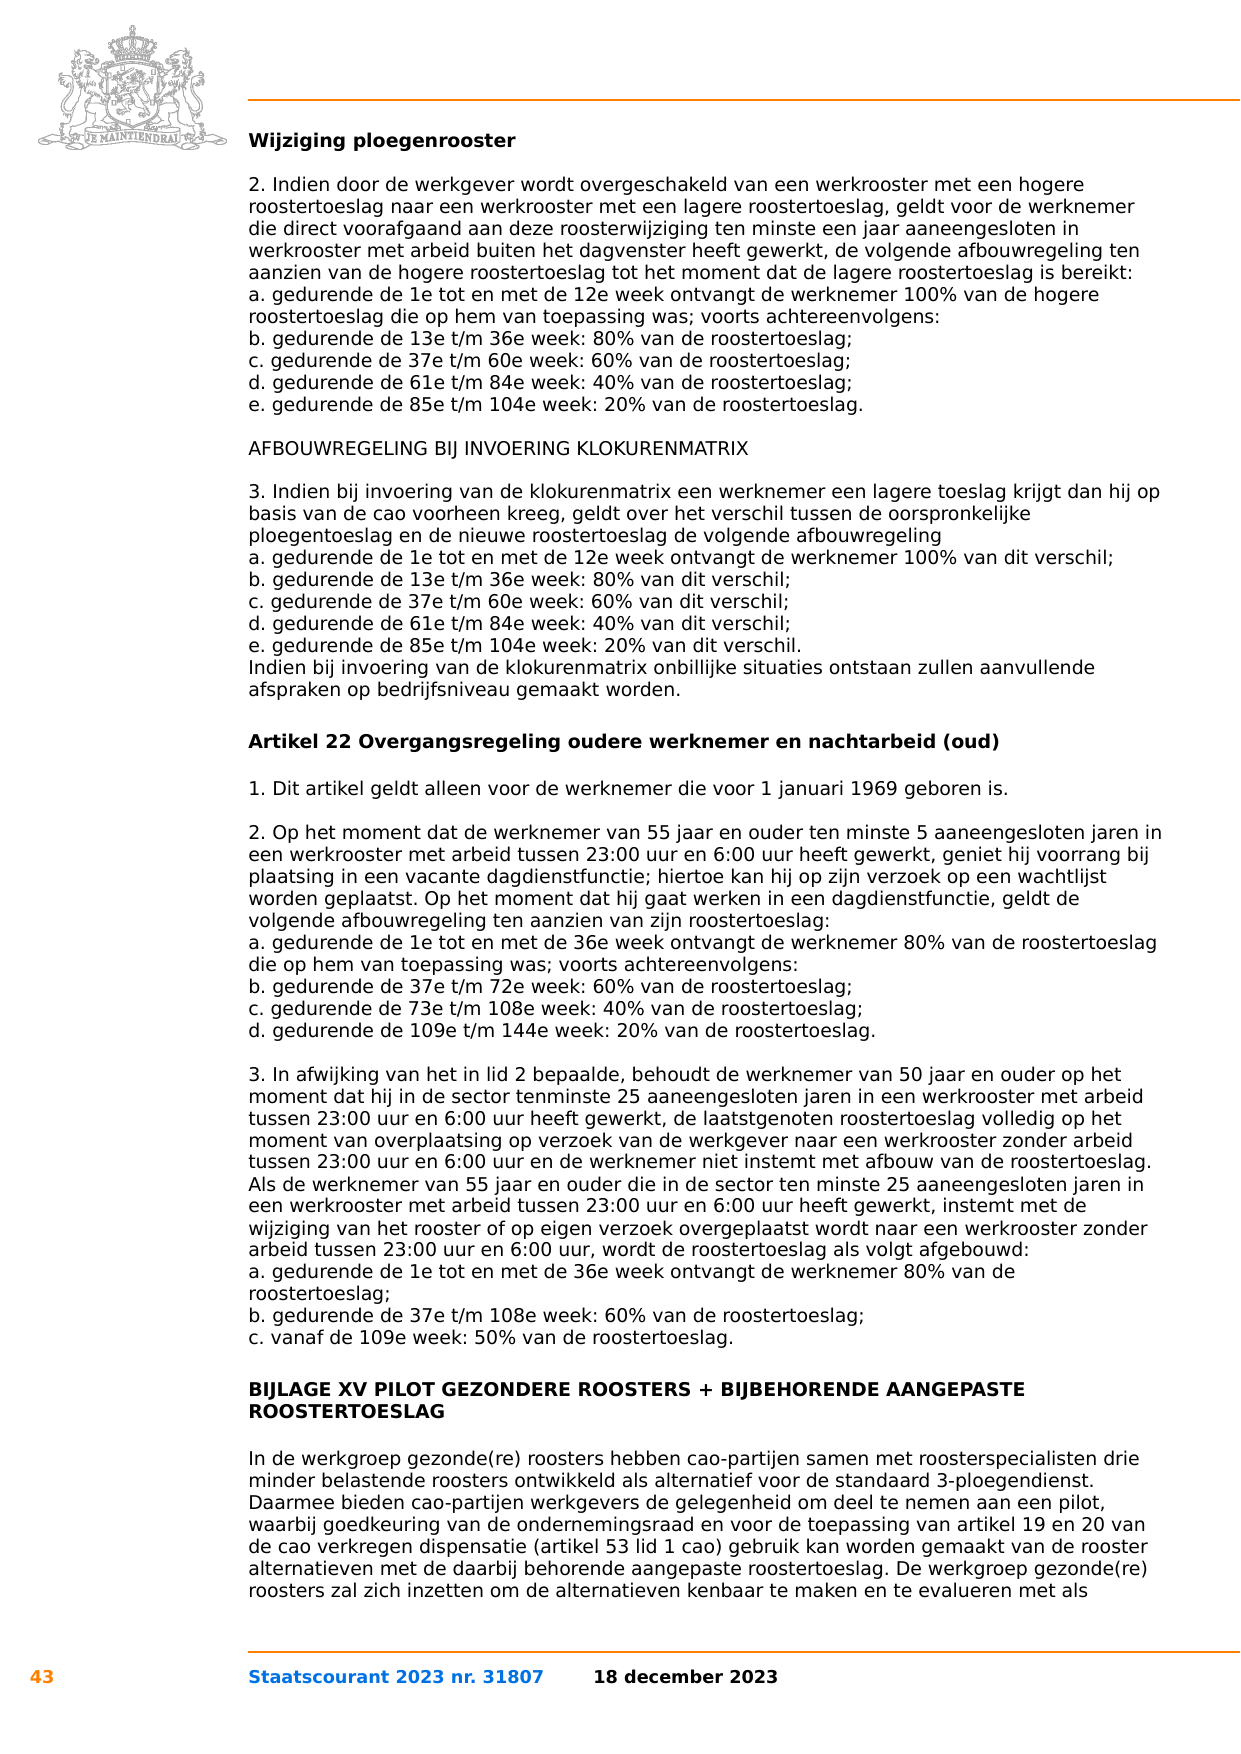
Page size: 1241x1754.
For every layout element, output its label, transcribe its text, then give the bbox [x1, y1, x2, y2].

text e. gedurende de 85e t/m 104e week: 20% van de roostertoeslag. [248, 393, 1163, 416]
subtitle Wijziging ploegenrooster [248, 130, 1163, 152]
text c. gedurende de 37e t/m 60e week: 60% van de roostertoeslag; [248, 349, 1163, 372]
text b. gedurende de 13e t/m 36e week: 80% van de roostertoeslag; [248, 328, 1163, 349]
text b. gedurende de 37e t/m 72e week: 60% van de roostertoeslag; [248, 976, 1163, 998]
text c. vanaf de 109e week: 50% van de roostertoeslag. [248, 1327, 1163, 1349]
text d. gedurende de 61e t/m 84e week: 40% van dit verschil; [248, 613, 1163, 635]
text In de werkgroep gezonde(re) roosters hebben cao-partijen samen met roosterspecialisten drie minder belastende roosters ontwikkeld als alternatief voor de standaard 3-ploegendienst. Daarmee bieden cao-partijen werkgevers de gelegenheid om deel te nemen aan een pilot, waarbij goedkeuring van de ondernemingsraad en voor de toepassing van artikel 19 en 20 van de cao verkregen dispensatie (artikel 53 lid 1 cao) gebruik kan worden gemaakt van de rooster alternatieven met de daarbij behorende aangepaste roostertoeslag. De werkgroep gezonde(re) roosters zal zich inzetten om de alternatieven kenbaar te maken en te evalueren met als [248, 1448, 1163, 1602]
text b. gedurende de 13e t/m 36e week: 80% van dit verschil; [248, 569, 1163, 591]
subtitle Artikel 22 Overgangsregeling oudere werknemer en nachtarbeid (oud) [248, 731, 1163, 753]
text 3. In afwijking van het in lid 2 bepaalde, behoudt de werknemer van 50 jaar en ouder op het moment dat hij in de sector tenminste 25 aaneengesloten jaren in een werkrooster met arbeid tussen 23:00 uur en 6:00 uur heeft gewerkt, de laatstgenoten roostertoeslag volledig op het moment van overplaatsing op verzoek van de werkgever naar een werkrooster zonder arbeid tussen 23:00 uur en 6:00 uur en de werknemer niet instemt met afbouw van de roostertoeslag. [248, 1063, 1163, 1173]
text Als de werknemer van 55 jaar en ouder die in de sector ten minste 25 aaneengesloten jaren in een werkrooster met arbeid tussen 23:00 uur en 6:00 uur heeft gewerkt, instemt met de wijziging van het rooster of op eigen verzoek overgeplaatst wordt naar een werkrooster zonder arbeid tussen 23:00 uur en 6:00 uur, wordt de roostertoeslag als volgt afgebouwd: [248, 1173, 1163, 1261]
text b. gedurende de 37e t/m 108e week: 60% van de roostertoeslag; [248, 1305, 1163, 1327]
text Indien bij invoering van de klokurenmatrix onbillijke situaties ontstaan zullen aanvullende afspraken op bedrijfsniveau gemaakt worden. [248, 657, 1163, 701]
text a. gedurende de 1e tot en met de 36e week ontvangt de werknemer 80% van de roostertoeslag die op hem van toepassing was; voorts achtereenvolgens: [248, 932, 1163, 976]
text 2. Indien door de werkgever wordt overgeschakeld van een werkrooster met een hogere roostertoeslag naar een werkrooster met een lagere roostertoeslag, geldt voor de werknemer die direct voorafgaand aan deze roosterwijziging ten minste een jaar aaneengesloten in werkrooster met arbeid buiten het dagvenster heeft gewerkt, de volgende afbouwregeling ten aanzien van de hogere roostertoeslag tot het moment dat de lagere roostertoeslag is bereikt: [248, 174, 1163, 284]
text c. gedurende de 37e t/m 60e week: 60% van dit verschil; [248, 591, 1163, 613]
text 3. Indien bij invoering van de klokurenmatrix een werknemer een lagere toeslag krijgt dan hij op basis van de cao voorheen kreeg, geldt over het verschil tussen de oorspronkelijke ploegentoeslag en de nieuwe roostertoeslag de volgende afbouwregeling [248, 481, 1163, 547]
text d. gedurende de 61e t/m 84e week: 40% van de roostertoeslag; [248, 372, 1163, 393]
subtitle AFBOUWREGELING BIJ INVOERING KLOKURENMATRIX [248, 437, 1163, 459]
text e. gedurende de 85e t/m 104e week: 20% van dit verschil. [248, 635, 1163, 657]
text a. gedurende de 1e tot en met de 12e week ontvangt de werknemer 100% van dit verschil; [248, 547, 1163, 569]
text 2. Op het moment dat de werknemer van 55 jaar en ouder ten minste 5 aaneengesloten jaren in een werkrooster met arbeid tussen 23:00 uur en 6:00 uur heeft gewerkt, geniet hij voorrang bij plaatsing in een vacante dagdienstfunctie; hiertoe kan hij op zijn verzoek op een wachtlijst worden geplaatst. Op het moment dat hij gaat werken in een dagdienstfunctie, geldt de volgende afbouwregeling ten aanzien van zijn roostertoeslag: [248, 822, 1163, 932]
subtitle BIJLAGE XV PILOT GEZONDERE ROOSTERS + BIJBEHORENDE AANGEPASTE ROOSTERTOESLAG [248, 1379, 1163, 1423]
text d. gedurende de 109e t/m 144e week: 20% van de roostertoeslag. [248, 1020, 1163, 1042]
text 1. Dit artikel geldt alleen voor de werknemer die voor 1 januari 1969 geboren is. [248, 778, 1163, 800]
text a. gedurende de 1e tot en met de 36e week ontvangt de werknemer 80% van de roostertoeslag; [248, 1261, 1163, 1305]
text c. gedurende de 73e t/m 108e week: 40% van de roostertoeslag; [248, 998, 1163, 1020]
text a. gedurende de 1e tot en met de 12e week ontvangt de werknemer 100% van de hogere roostertoeslag die op hem van toepassing was; voorts achtereenvolgens: [248, 284, 1163, 328]
picture [38, 25, 227, 150]
